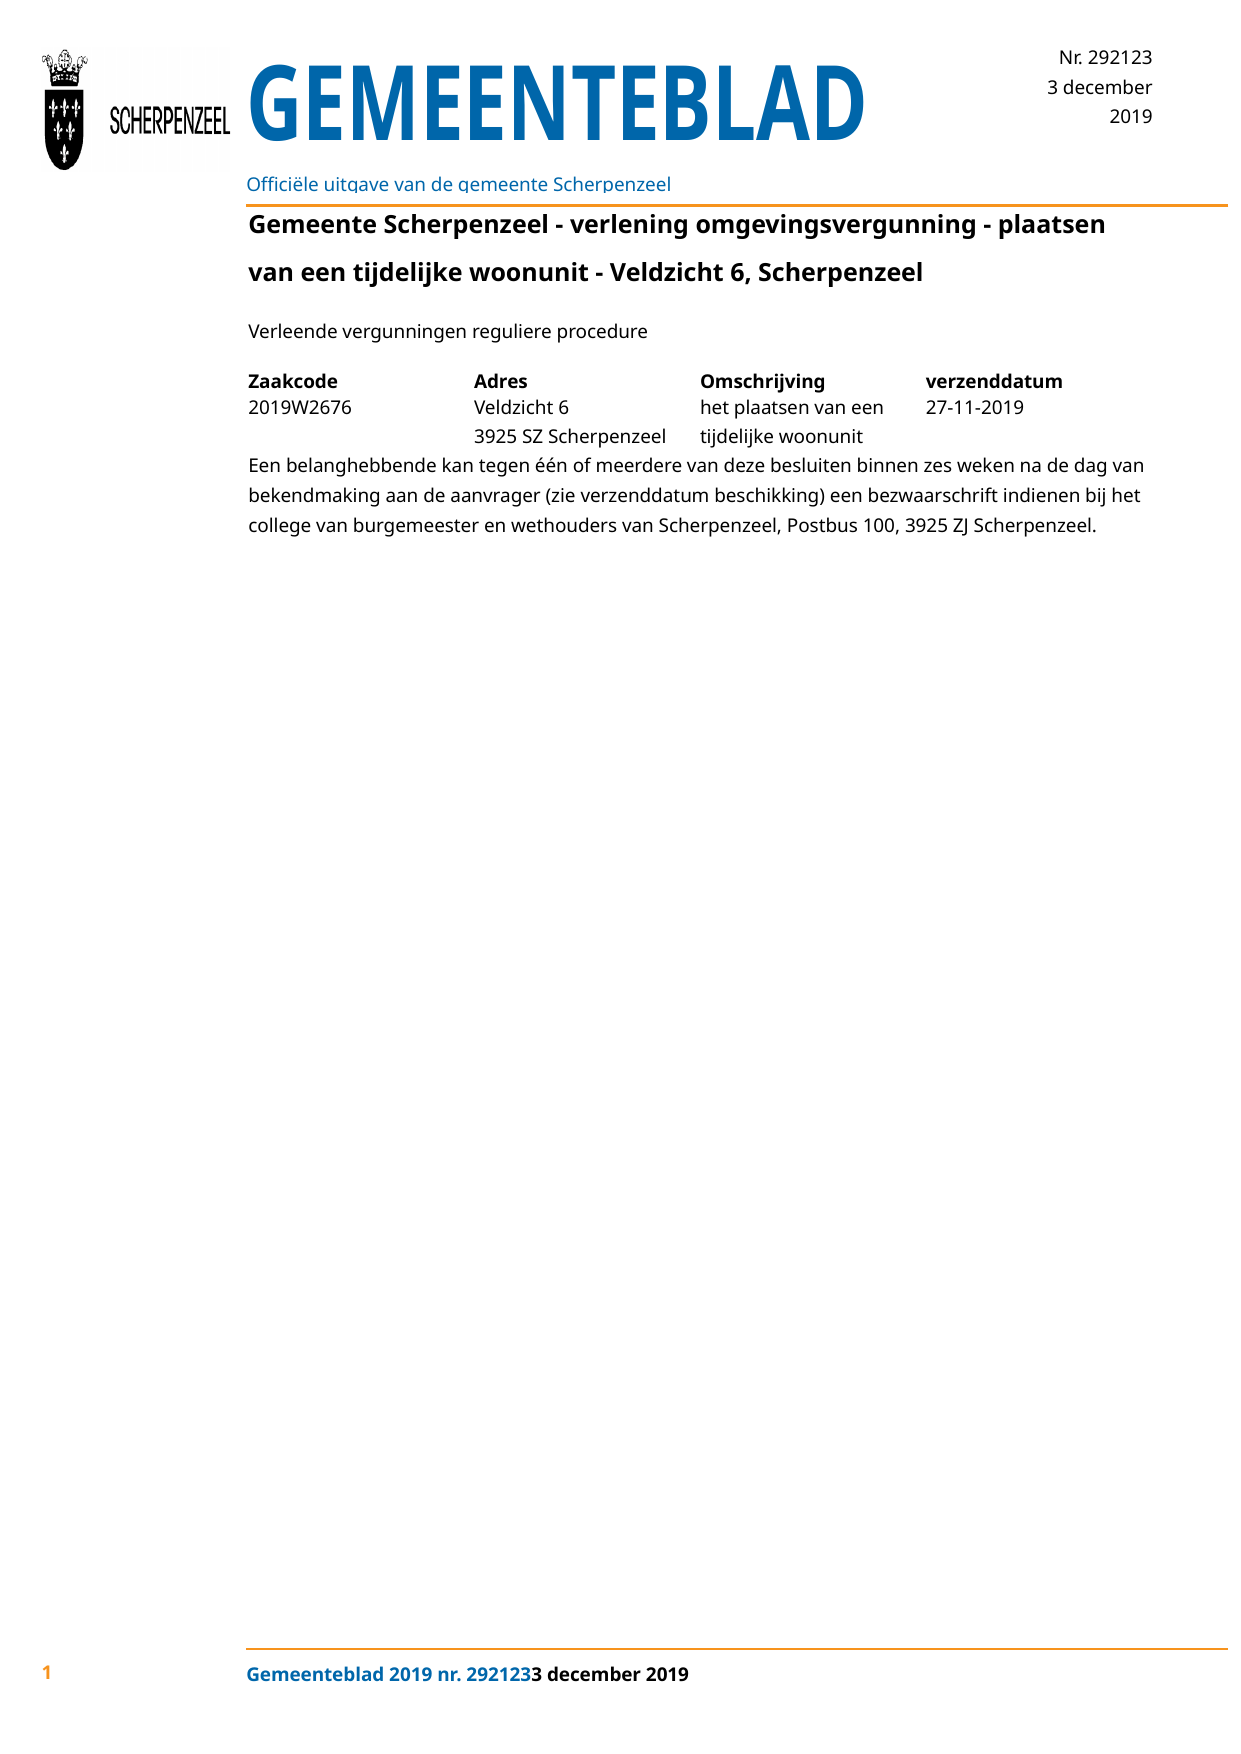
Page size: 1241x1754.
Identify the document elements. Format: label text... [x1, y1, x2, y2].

table_header verzenddatum [926, 369, 1152, 394]
text Verleende vergunningen reguliere procedure [248, 318, 1152, 344]
table_cell Veldzicht 6 3925 SZ Scherpenzeel [474, 394, 700, 449]
picture [41, 47, 231, 172]
table_header Omschrijving [700, 369, 926, 394]
table_cell 27-11-2019 [926, 394, 1152, 449]
text Gemeente Scherpenzeel - verlening omgevingsvergunning - plaatsen van een tijdelijke woonunit - Veldzicht 6, Scherpenzeel [248, 207, 1152, 288]
table_header Zaakcode [248, 369, 474, 394]
text Een belanghebbende kan tegen één of meerdere van deze besluiten binnen zes weken na de dag van bekendmaking aan de aanvrager (zie verzenddatum beschikking) een bezwaarschrift indienen bij het college van burgemeester en wethouders van Scherpenzeel, Postbus 100, 3925 ZJ Scherpenzeel. [248, 453, 1152, 538]
table_header Adres [474, 369, 700, 394]
table_cell het plaatsen van een tijdelijke woonunit [700, 394, 926, 449]
table_cell 2019W2676 [248, 394, 474, 449]
